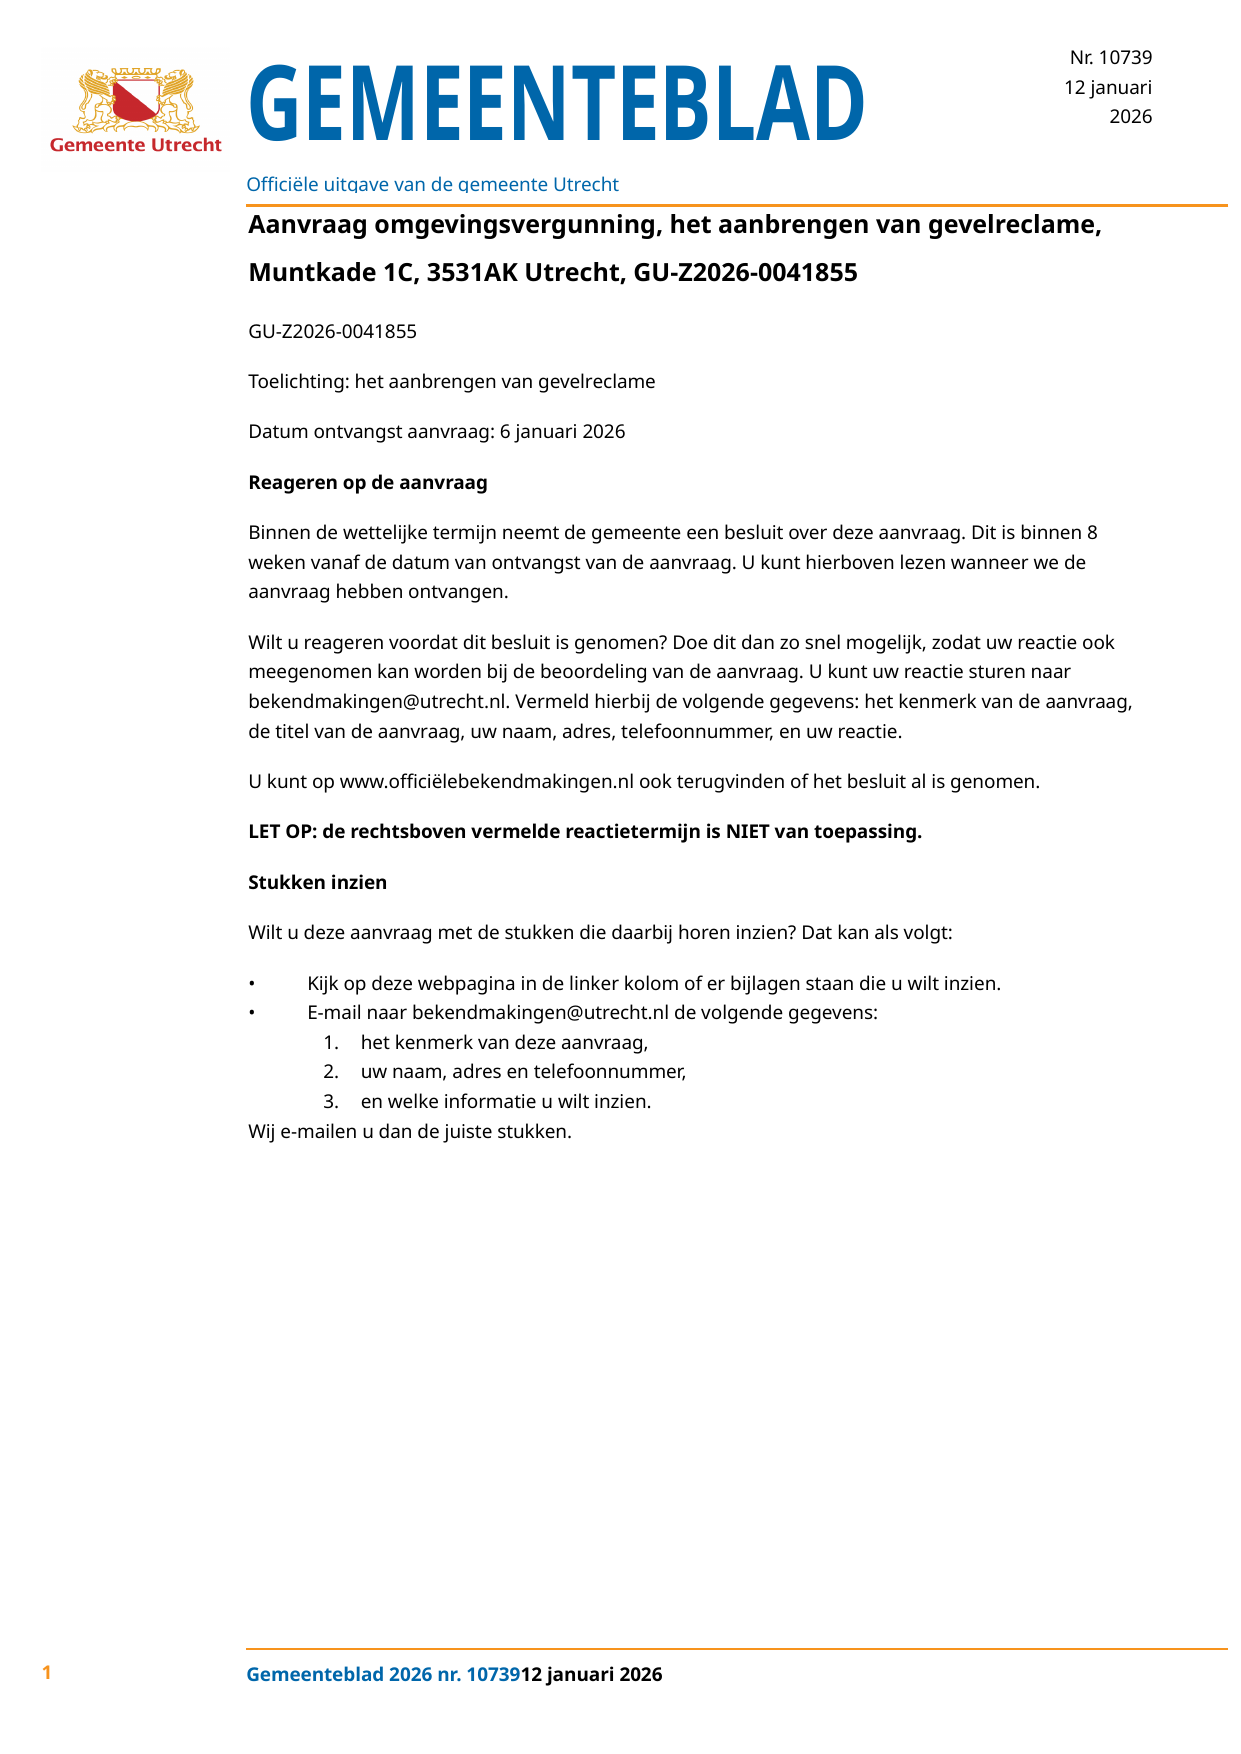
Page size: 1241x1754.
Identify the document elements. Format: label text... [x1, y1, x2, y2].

text Binnen de wettelijke termijn neemt de gemeente een besluit over deze aanvraag. Dit is binnen 8 weken vanaf de datum van ontvangst van de aanvraag. U kunt hierboven lezen wanneer we de aanvraag hebben ontvangen. [248, 519, 1152, 604]
text Toelichting: het aanbrengen van gevelreclame [248, 368, 1152, 394]
text Datum ontvangst aanvraag: 6 januari 2026 [248, 419, 1152, 444]
text Wilt u reageren voordat dit besluit is genomen? Doe dit dan zo snel mogelijk, zodat uw reactie ook meegenomen kan worden bij de beoordeling van de aanvraag. U kunt uw reactie sturen naar bekendmakingen@utrecht.nl. Vermeld hierbij de volgende gegevens: het kenmerk van de aanvraag, de titel van de aanvraag, uw naam, adres, telefoonnummer, en uw reactie. [248, 629, 1152, 744]
list Kijk op deze webpagina in de linker kolom of er bijlagen staan die u wilt inzien. [248, 970, 1152, 996]
text Stukken inzien [248, 869, 1152, 895]
list E-mail naar bekendmakingen@utrecht.nl de volgende gegevens: [248, 999, 1152, 1025]
list en welke informatie u wilt inzien. [323, 1088, 1152, 1114]
text U kunt op www.officiëlebekendmakingen.nl ook terugvinden of het besluit al is genomen. [248, 768, 1152, 794]
list het kenmerk van deze aanvraag, [323, 1029, 1152, 1055]
text Aanvraag omgevingsvergunning, het aanbrengen van gevelreclame, Muntkade 1C, 3531AK Utrecht, GU-Z2026-0041855 [248, 207, 1152, 288]
list uw naam, adres en telefoonnummer, [323, 1059, 1152, 1084]
text Reageren op de aanvraag [248, 469, 1152, 495]
picture [41, 47, 231, 172]
text GU-Z2026-0041855 [248, 318, 1152, 344]
text Wilt u deze aanvraag met de stukken die daarbij horen inzien? Dat kan als volgt: [248, 919, 1152, 945]
text Wij e-mailen u dan de juiste stukken. [248, 1118, 1152, 1144]
text LET OP: de rechtsboven vermelde reactietermijn is NIET van toepassing. [248, 819, 1152, 844]
